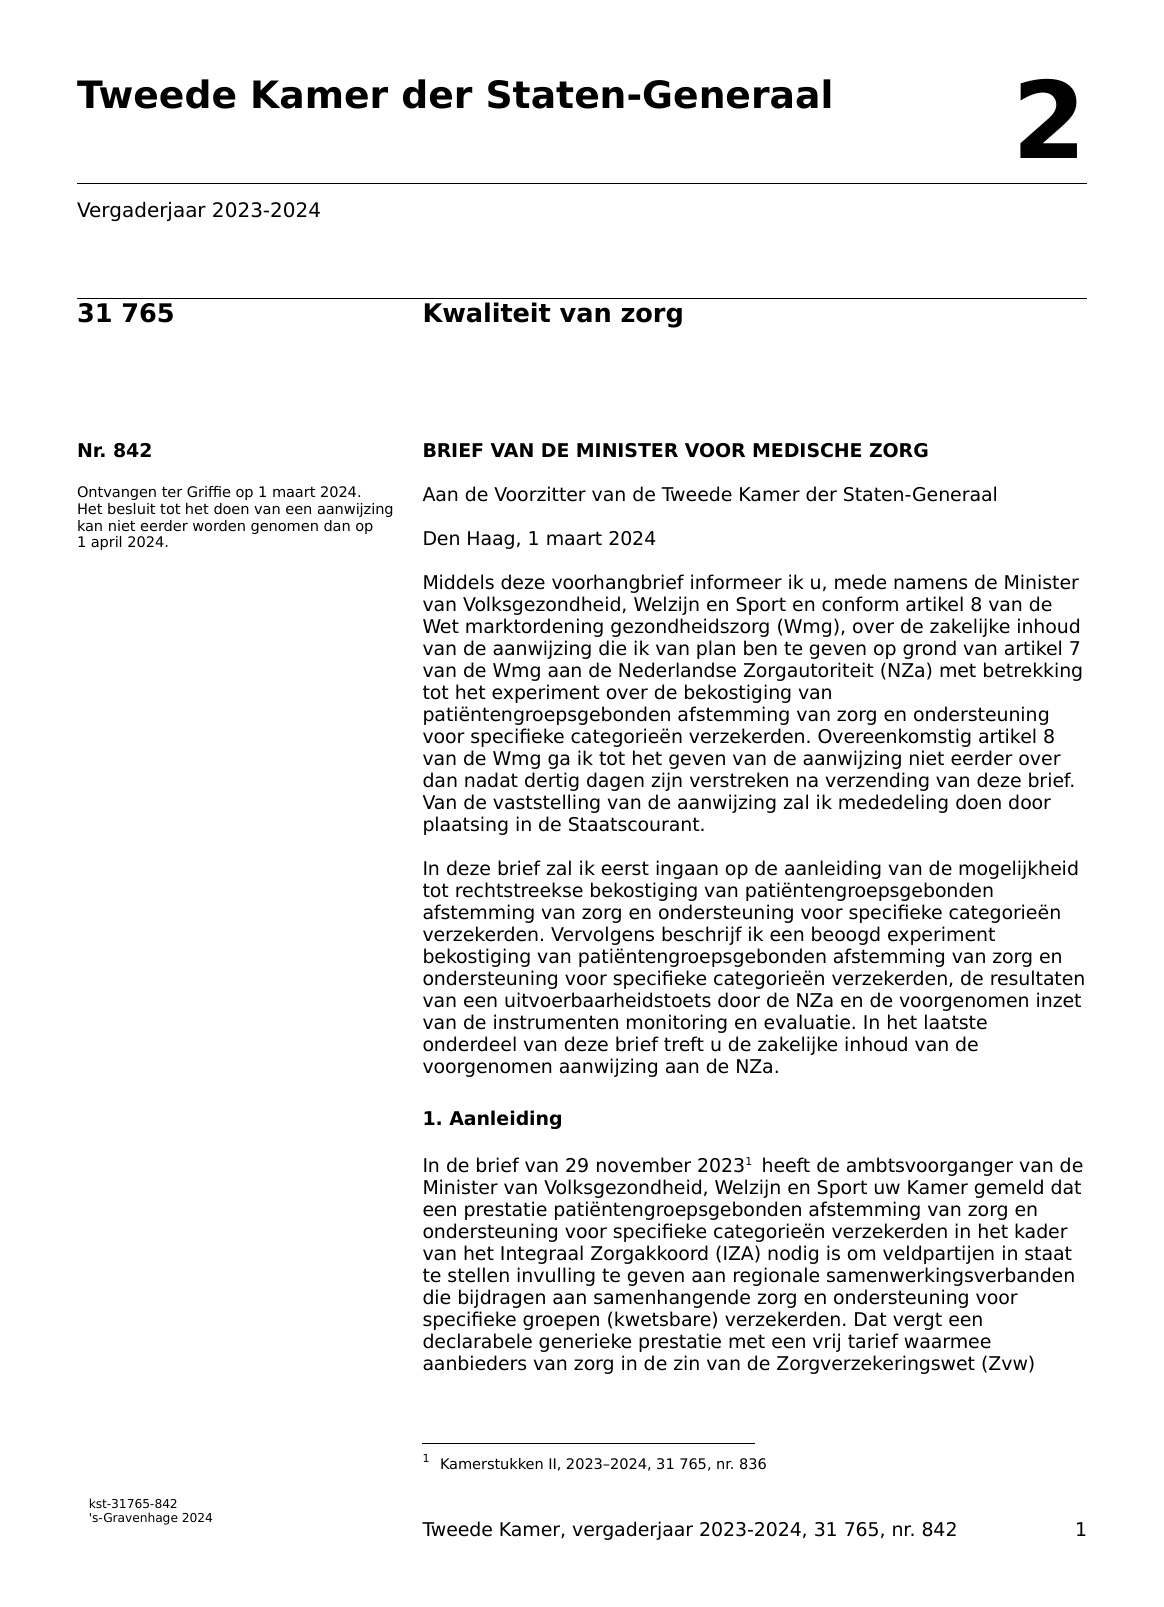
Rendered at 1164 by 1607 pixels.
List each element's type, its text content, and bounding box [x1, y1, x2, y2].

text Het besluit tot het doen van een aanwijzing kan niet eerder worden genomen dan op 1 april 2024. [77, 501, 399, 551]
text Aan de Voorzitter van de Tweede Kamer der Staten-Generaal [422, 484, 1087, 506]
table_header 2 [886, 59, 1087, 183]
text Kamerstukken II, 2023–2024, 31 765, nr. 836 [422, 1452, 1087, 1474]
table_cell Vergaderjaar 2023-2024 [77, 184, 1087, 298]
text kst-31765-842 [88, 1497, 323, 1511]
text In de brief van 29 november 2023 heeft de ambtsvoorganger van de Minister van Volksgezondheid, Welzijn en Sport uw Kamer gemeld dat een prestatie patiëntengroepsgebonden afstemming van zorg en ondersteuning voor specifieke categorieën verzekerden in het kader van het Integraal Zorgakkoord (IZA) nodig is om veldpartijen in staat te stellen invulling te geven aan regionale samenwerkingsverbanden die bijdragen aan samenhangende zorg en ondersteuning voor specifieke groepen (kwetsbare) verzekerden. Dat vergt een declarabele generieke prestatie met een vrij tarief waarmee aanbieders van zorg in de zin van de Zorgverzekeringswet (Zvw) [422, 1155, 1087, 1375]
subtitle Nr. 842 BRIEF VAN DE MINISTER VOOR MEDISCHE ZORG [77, 440, 1087, 462]
subtitle 31 765 Kwaliteit van zorg [77, 299, 1087, 329]
subtitle 1. Aanleiding [422, 1108, 1087, 1130]
table_header Tweede Kamer der Staten-Generaal [77, 59, 886, 183]
text 's-Gravenhage 2024 [88, 1511, 323, 1525]
text Ontvangen ter Griffie op 1 maart 2024. [77, 484, 399, 501]
text In deze brief zal ik eerst ingaan op de aanleiding van de mogelijkheid tot rechtstreekse bekostiging van patiëntengroepsgebonden afstemming van zorg en ondersteuning voor specifieke categorieën verzekerden. Vervolgens beschrijf ik een beoogd experiment bekostiging van patiëntengroepsgebonden afstemming van zorg en ondersteuning voor specifieke categorieën verzekerden, de resultaten van een uitvoerbaarheidstoets door de NZa en de voorgenomen inzet van de instrumenten monitoring en evaluatie. In het laatste onderdeel van deze brief treft u de zakelijke inhoud van de voorgenomen aanwijzing aan de NZa. [422, 858, 1087, 1078]
text Middels deze voorhangbrief informeer ik u, mede namens de Minister van Volksgezondheid, Welzijn en Sport en conform artikel 8 van de Wet marktordening gezondheidszorg (Wmg), over de zakelijke inhoud van de aanwijzing die ik van plan ben te geven op grond van artikel 7 van de Wmg aan de Nederlandse Zorgautoriteit (NZa) met betrekking tot het experiment over de bekostiging van patiëntengroepsgebonden afstemming van zorg en ondersteuning voor specifieke categorieën verzekerden. Overeenkomstig artikel 8 van de Wmg ga ik tot het geven van de aanwijzing niet eerder over dan nadat dertig dagen zijn verstreken na verzending van deze brief. Van de vaststelling van de aanwijzing zal ik mededeling doen door plaatsing in de Staatscourant. [422, 572, 1087, 836]
text Den Haag, 1 maart 2024 [422, 528, 1087, 550]
